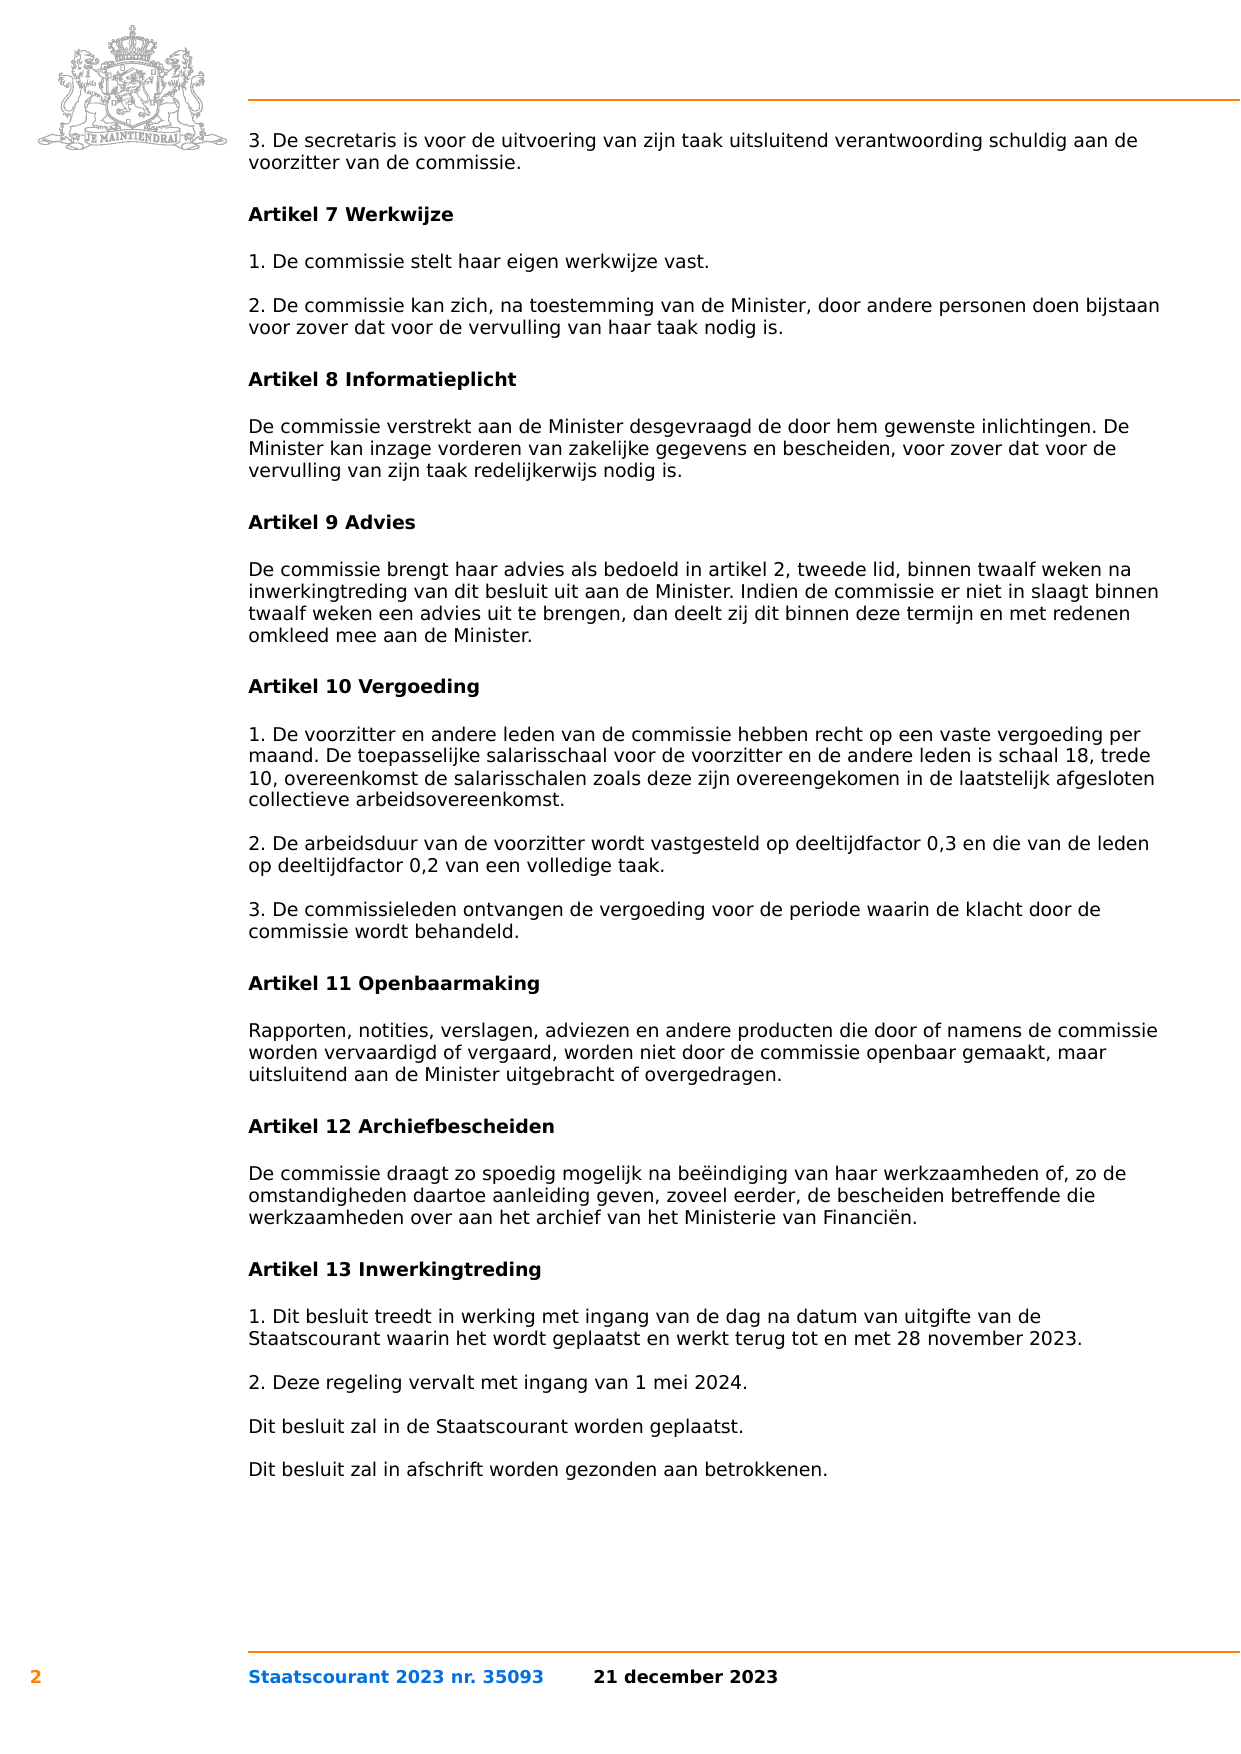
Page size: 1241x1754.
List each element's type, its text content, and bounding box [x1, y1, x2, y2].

text Dit besluit zal in de Staatscourant worden geplaatst. [248, 1416, 1163, 1437]
text 1. De commissie stelt haar eigen werkwijze vast. [248, 251, 1163, 273]
subtitle Artikel 13 Inwerkingtreding [248, 1259, 1163, 1281]
subtitle Artikel 7 Werkwijze [248, 204, 1163, 226]
text De commissie verstrekt aan de Minister desgevraagd de door hem gewenste inlichtingen. De Minister kan inzage vorderen van zakelijke gegevens en bescheiden, voor zover dat voor de vervulling van zijn taak redelijkerwijs nodig is. [248, 416, 1163, 482]
text 3. De commissieleden ontvangen de vergoeding voor de periode waarin de klacht door de commissie wordt behandeld. [248, 899, 1163, 943]
text De commissie draagt zo spoedig mogelijk na beëindiging van haar werkzaamheden of, zo de omstandigheden daartoe aanleiding geven, zoveel eerder, de bescheiden betreffende die werkzaamheden over aan het archief van het Ministerie van Financiën. [248, 1163, 1163, 1229]
text 1. Dit besluit treedt in werking met ingang van de dag na datum van uitgifte van de Staatscourant waarin het wordt geplaatst en werkt terug tot en met 28 november 2023. [248, 1306, 1163, 1350]
text Dit besluit zal in afschrift worden gezonden aan betrokkenen. [248, 1459, 1163, 1481]
text De commissie brengt haar advies als bedoeld in artikel 2, tweede lid, binnen twaalf weken na inwerkingtreding van dit besluit uit aan de Minister. Indien de commissie er niet in slaagt binnen twaalf weken een advies uit te brengen, dan deelt zij dit binnen deze termijn en met redenen omkleed mee aan de Minister. [248, 558, 1163, 646]
subtitle Artikel 8 Informatieplicht [248, 369, 1163, 391]
text 2. De commissie kan zich, na toestemming van de Minister, door andere personen doen bijstaan voor zover dat voor de vervulling van haar taak nodig is. [248, 295, 1163, 339]
text 2. Deze regeling vervalt met ingang van 1 mei 2024. [248, 1372, 1163, 1394]
text 2. De arbeidsduur van de voorzitter wordt vastgesteld op deeltijdfactor 0,3 en die van de leden op deeltijdfactor 0,2 van een volledige taak. [248, 833, 1163, 877]
subtitle Artikel 10 Vergoeding [248, 676, 1163, 698]
text 1. De voorzitter en andere leden van de commissie hebben recht op een vaste vergoeding per maand. De toepasselijke salarisschaal voor de voorzitter en de andere leden is schaal 18, trede 10, overeenkomst de salarisschalen zoals deze zijn overeengekomen in de laatstelijk afgesloten collectieve arbeidsovereenkomst. [248, 723, 1163, 811]
subtitle Artikel 12 Archiefbescheiden [248, 1116, 1163, 1138]
text Rapporten, notities, verslagen, adviezen en andere producten die door of namens de commissie worden vervaardigd of vergaard, worden niet door de commissie openbaar gemaakt, maar uitsluitend aan de Minister uitgebracht of overgedragen. [248, 1020, 1163, 1086]
picture [38, 25, 227, 150]
text 3. De secretaris is voor de uitvoering van zijn taak uitsluitend verantwoording schuldig aan de voorzitter van de commissie. [248, 130, 1163, 174]
subtitle Artikel 11 Openbaarmaking [248, 973, 1163, 995]
subtitle Artikel 9 Advies [248, 512, 1163, 533]
